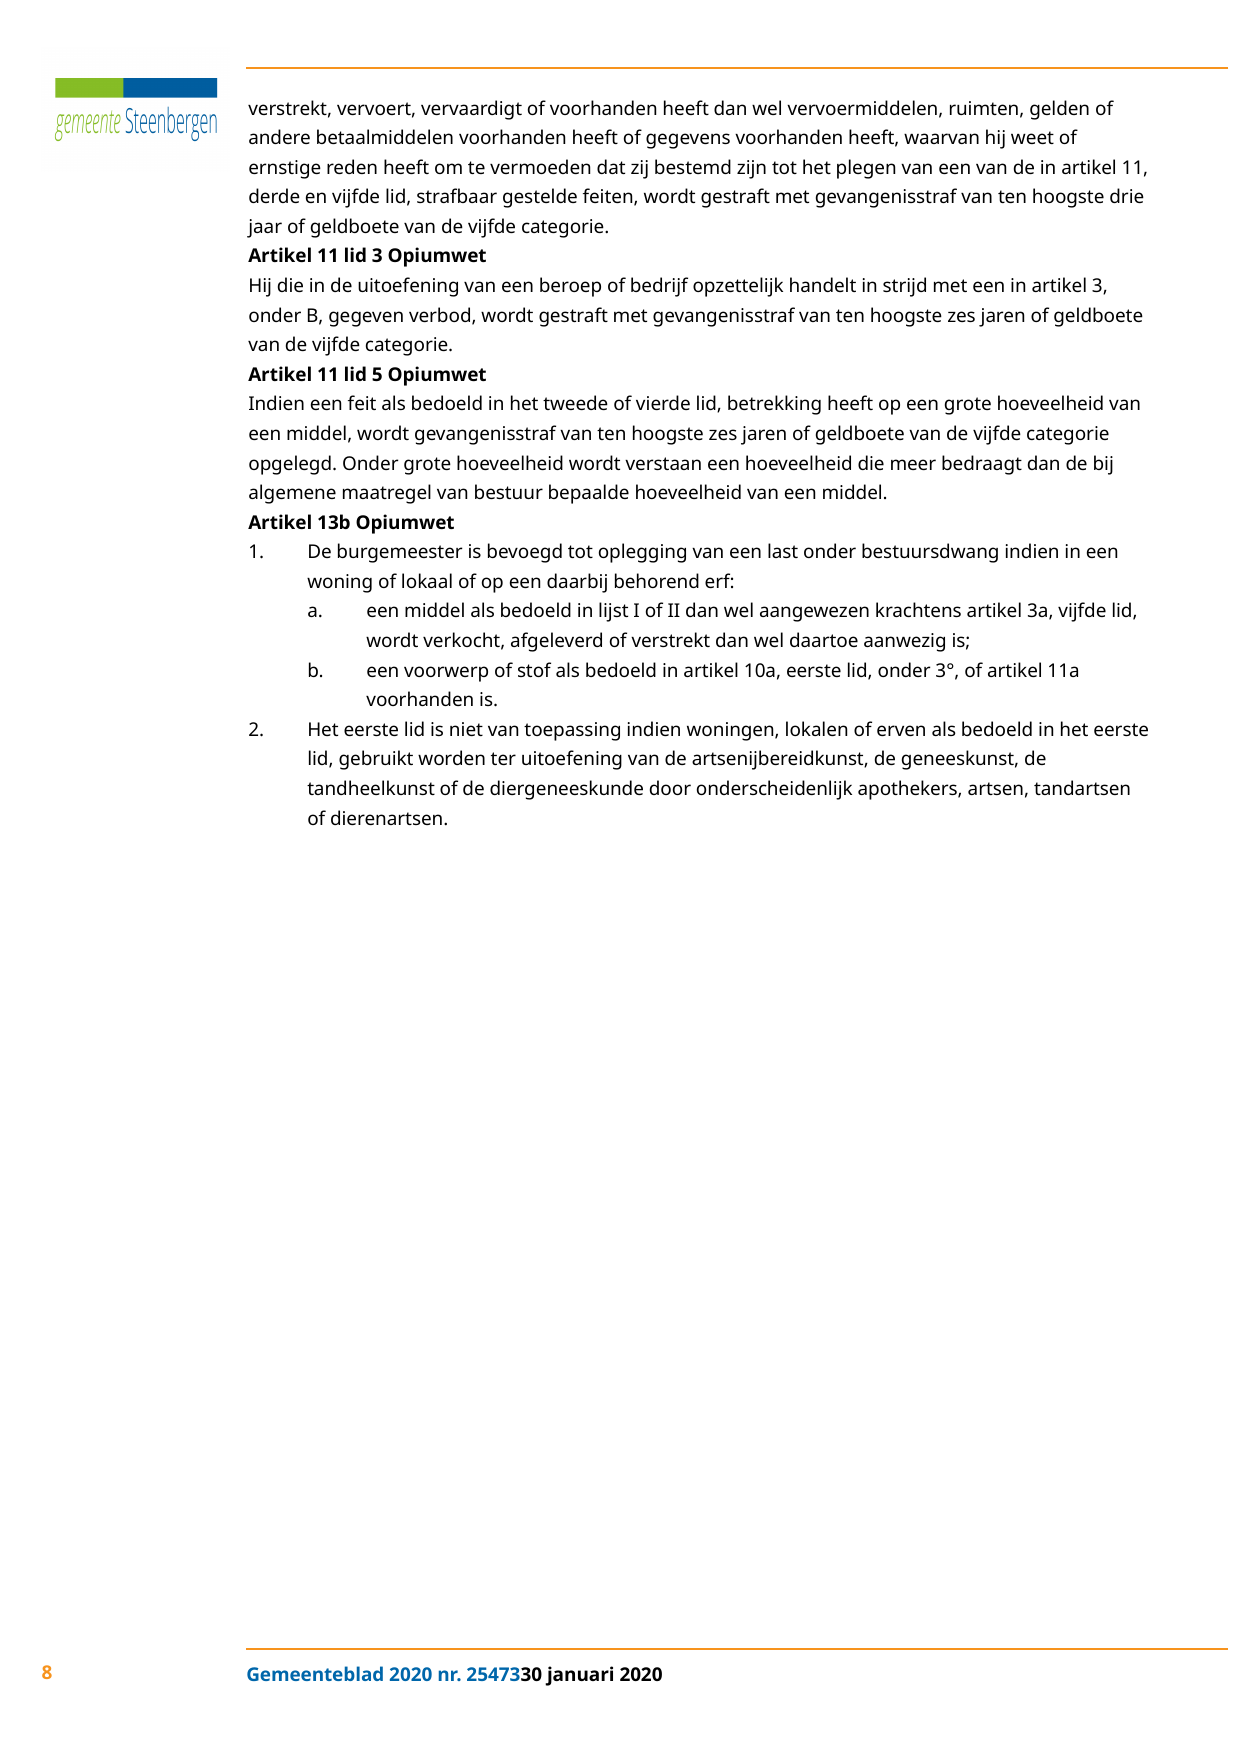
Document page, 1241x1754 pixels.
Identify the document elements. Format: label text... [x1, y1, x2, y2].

picture [41, 47, 231, 172]
text Artikel 11 lid 5 Opiumwet [248, 361, 1152, 387]
text Indien een feit als bedoeld in het tweede of vierde lid, betrekking heeft op een grote hoeveelheid van een middel, wordt gevangenisstraf van ten hoogste zes jaren of geldboete van de vijfde categorie opgelegd. Onder grote hoeveelheid wordt verstaan een hoeveelheid die meer bedraagt dan de bij algemene maatregel van bestuur bepaalde hoeveelheid van een middel. [248, 391, 1152, 505]
text Artikel 11 lid 3 Opiumwet [248, 243, 1152, 268]
list een middel als bedoeld in lijst I of II dan wel aangewezen krachtens artikel 3a, vijfde lid, wordt verkocht, afgeleverd of verstrekt dan wel daartoe aanwezig is; [307, 598, 1152, 653]
list een voorwerp of stof als bedoeld in artikel 10a, eerste lid, onder 3°, of artikel 11a voorhanden is. [307, 657, 1152, 712]
list Het eerste lid is niet van toepassing indien woningen, lokalen of erven als bedoeld in het eerste lid, gebruikt worden ter uitoefening van de artsenijbereidkunst, de geneeskunst, de tandheelkunst of de diergeneeskunde door onderscheidenlijk apothekers, artsen, tandartsen of dierenartsen. [248, 716, 1152, 831]
text verstrekt, vervoert, vervaardigt of voorhanden heeft dan wel vervoermiddelen, ruimten, gelden of andere betaalmiddelen voorhanden heeft of gegevens voorhanden heeft, waarvan hij weet of ernstige reden heeft om te vermoeden dat zij bestemd zijn tot het plegen van een van de in artikel 11, derde en vijfde lid, strafbaar gestelde feiten, wordt gestraft met gevangenisstraf van ten hoogste drie jaar of geldboete van de vijfde categorie. [248, 95, 1152, 239]
text Artikel 13b Opiumwet [248, 509, 1152, 535]
list De burgemeester is bevoegd tot oplegging van een last onder bestuursdwang indien in een woning of lokaal of op een daarbij behorend erf: [248, 538, 1152, 594]
text Hij die in de uitoefening van een beroep of bedrijf opzettelijk handelt in strijd met een in artikel 3, onder B, gegeven verbod, wordt gestraft met gevangenisstraf van ten hoogste zes jaren of geldboete van de vijfde categorie. [248, 272, 1152, 357]
